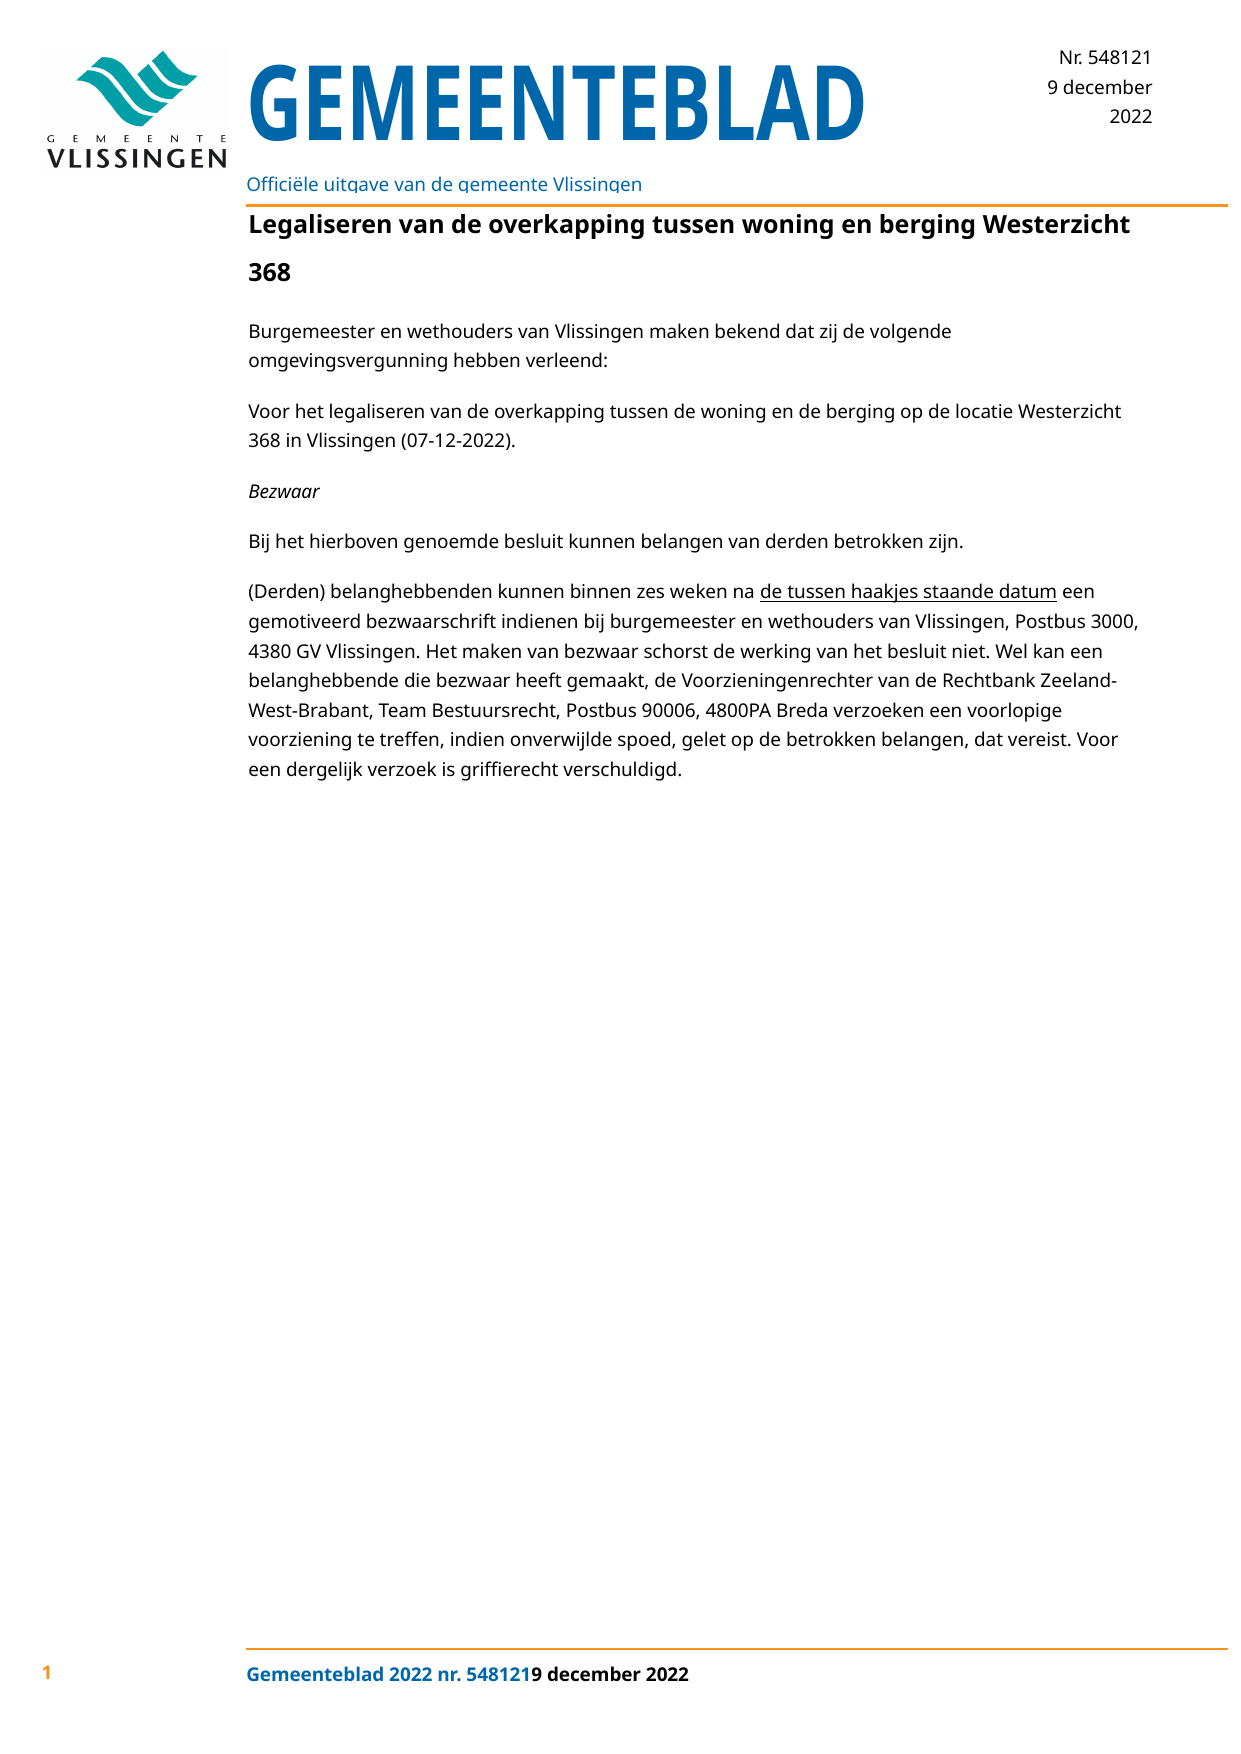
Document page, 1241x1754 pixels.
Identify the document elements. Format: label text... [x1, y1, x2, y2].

text Legaliseren van de overkapping tussen woning en berging Westerzicht 368 [248, 207, 1152, 288]
text Bezwaar [248, 478, 1152, 504]
text Bij het hierboven genoemde besluit kunnen belangen van derden betrokken zijn. [248, 528, 1152, 554]
text Voor het legaliseren van de overkapping tussen de woning en de berging op de locatie Westerzicht 368 in Vlissingen (07-12-2022). [248, 398, 1152, 453]
text (Derden) belanghebbenden kunnen binnen zes weken na de tussen haakjes staande datum een gemotiveerd bezwaarschrift indienen bij burgemeester en wethouders van Vlissingen, Postbus 3000, 4380 GV Vlissingen. Het maken van bezwaar schorst de werking van het besluit niet. Wel kan een belanghebbende die bezwaar heeft gemaakt, de Voorzieningenrechter van de Rechtbank Zeeland-West-Brabant, Team Bestuursrecht, Postbus 90006, 4800PA Breda verzoeken een voorlopige voorziening te treffen, indien onverwijlde spoed, gelet op de betrokken belangen, dat vereist. Voor een dergelijk verzoek is griffierecht verschuldigd. [248, 579, 1152, 782]
text Burgemeester en wethouders van Vlissingen maken bekend dat zij de volgende omgevingsvergunning hebben verleend: [248, 318, 1152, 373]
picture [41, 47, 231, 172]
